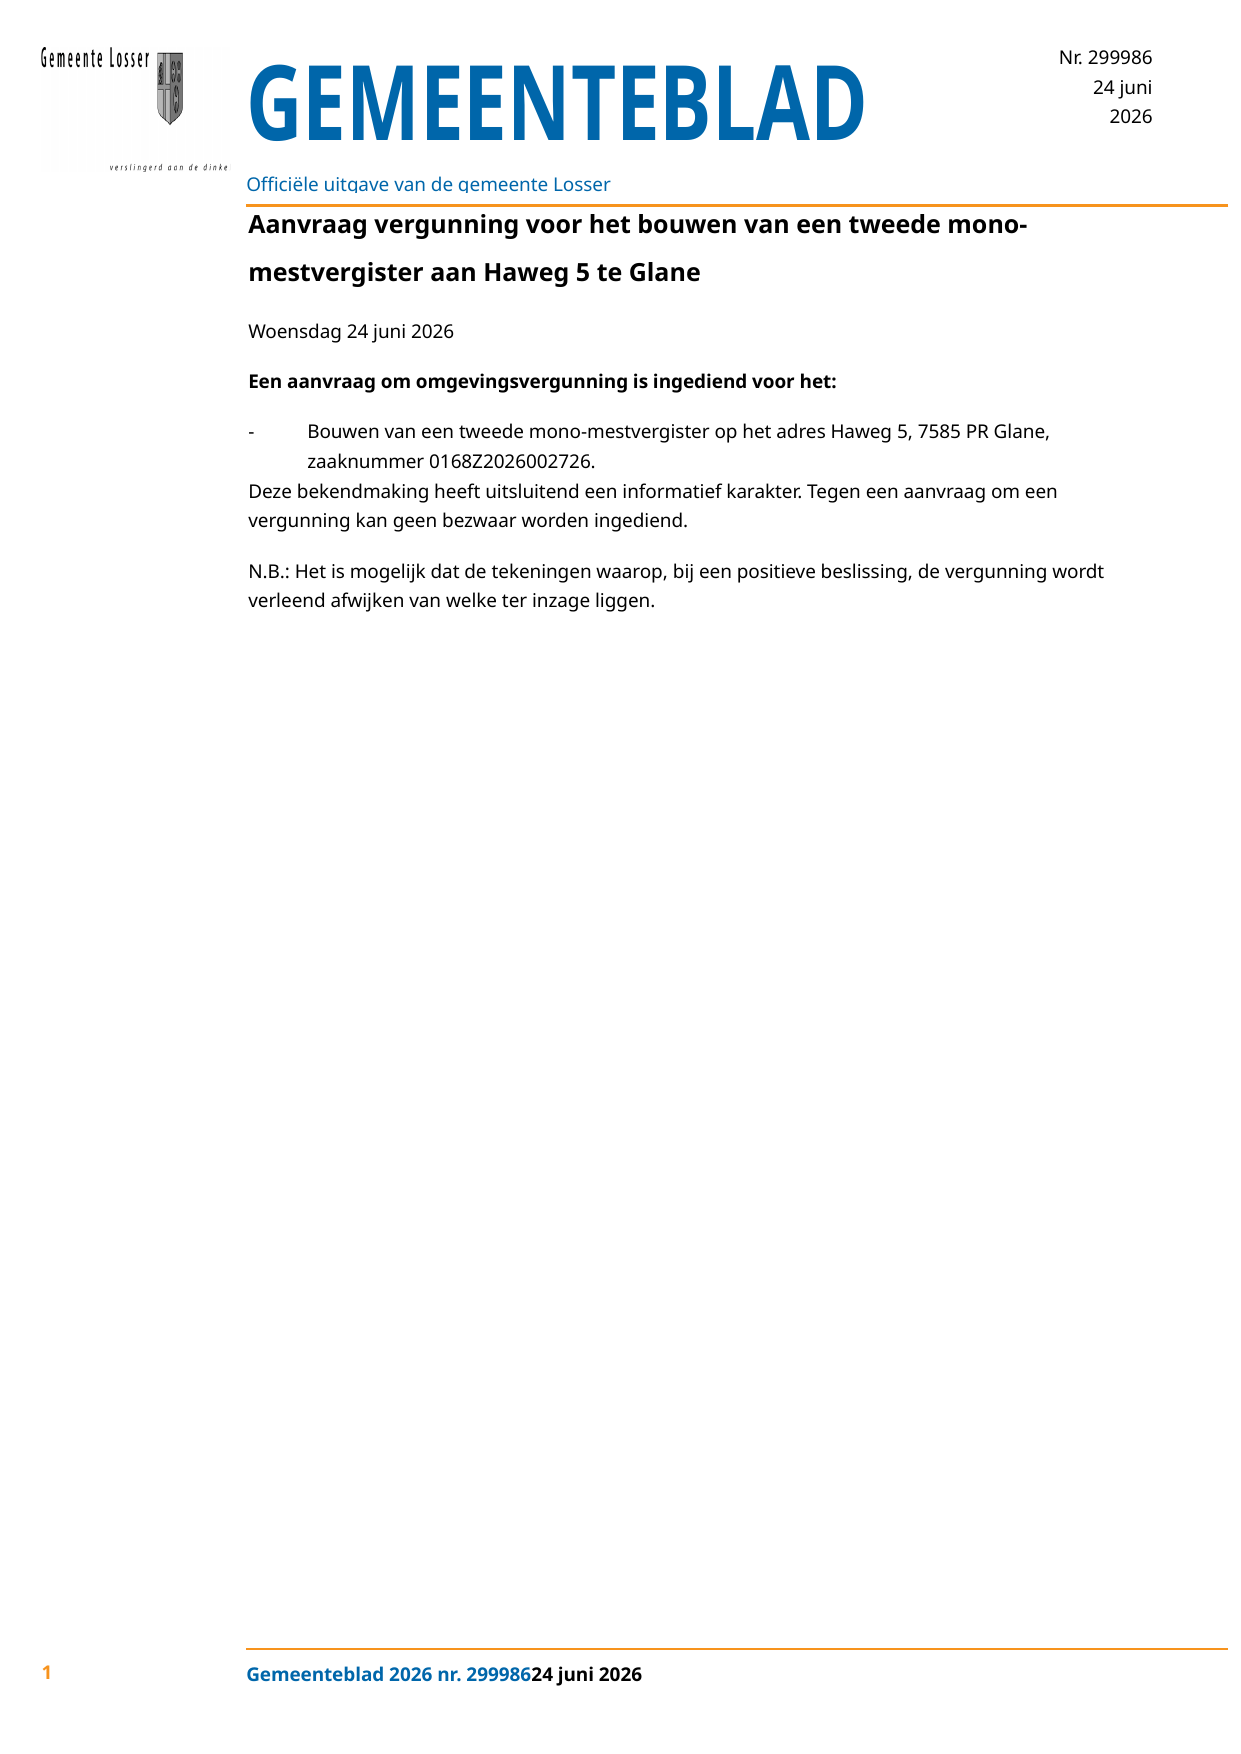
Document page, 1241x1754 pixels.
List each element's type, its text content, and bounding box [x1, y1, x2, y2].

text Een aanvraag om omgevingsvergunning is ingediend voor het: [248, 368, 1152, 394]
text Aanvraag vergunning voor het bouwen van een tweede mono-mestvergister aan Haweg 5 te Glane [248, 207, 1152, 288]
text N.B.: Het is mogelijk dat de tekeningen waarop, bij een positieve beslissing, de vergunning wordt verleend afwijken van welke ter inzage liggen. [248, 558, 1152, 613]
picture [41, 47, 231, 172]
text Deze bekendmaking heeft uitsluitend een informatief karakter. Tegen een aanvraag om een vergunning kan geen bezwaar worden ingediend. [248, 478, 1152, 533]
list Bouwen van een tweede mono-mestvergister op het adres Haweg 5, 7585 PR Glane, zaaknummer 0168Z2026002726. [248, 419, 1152, 474]
text Woensdag 24 juni 2026 [248, 318, 1152, 344]
